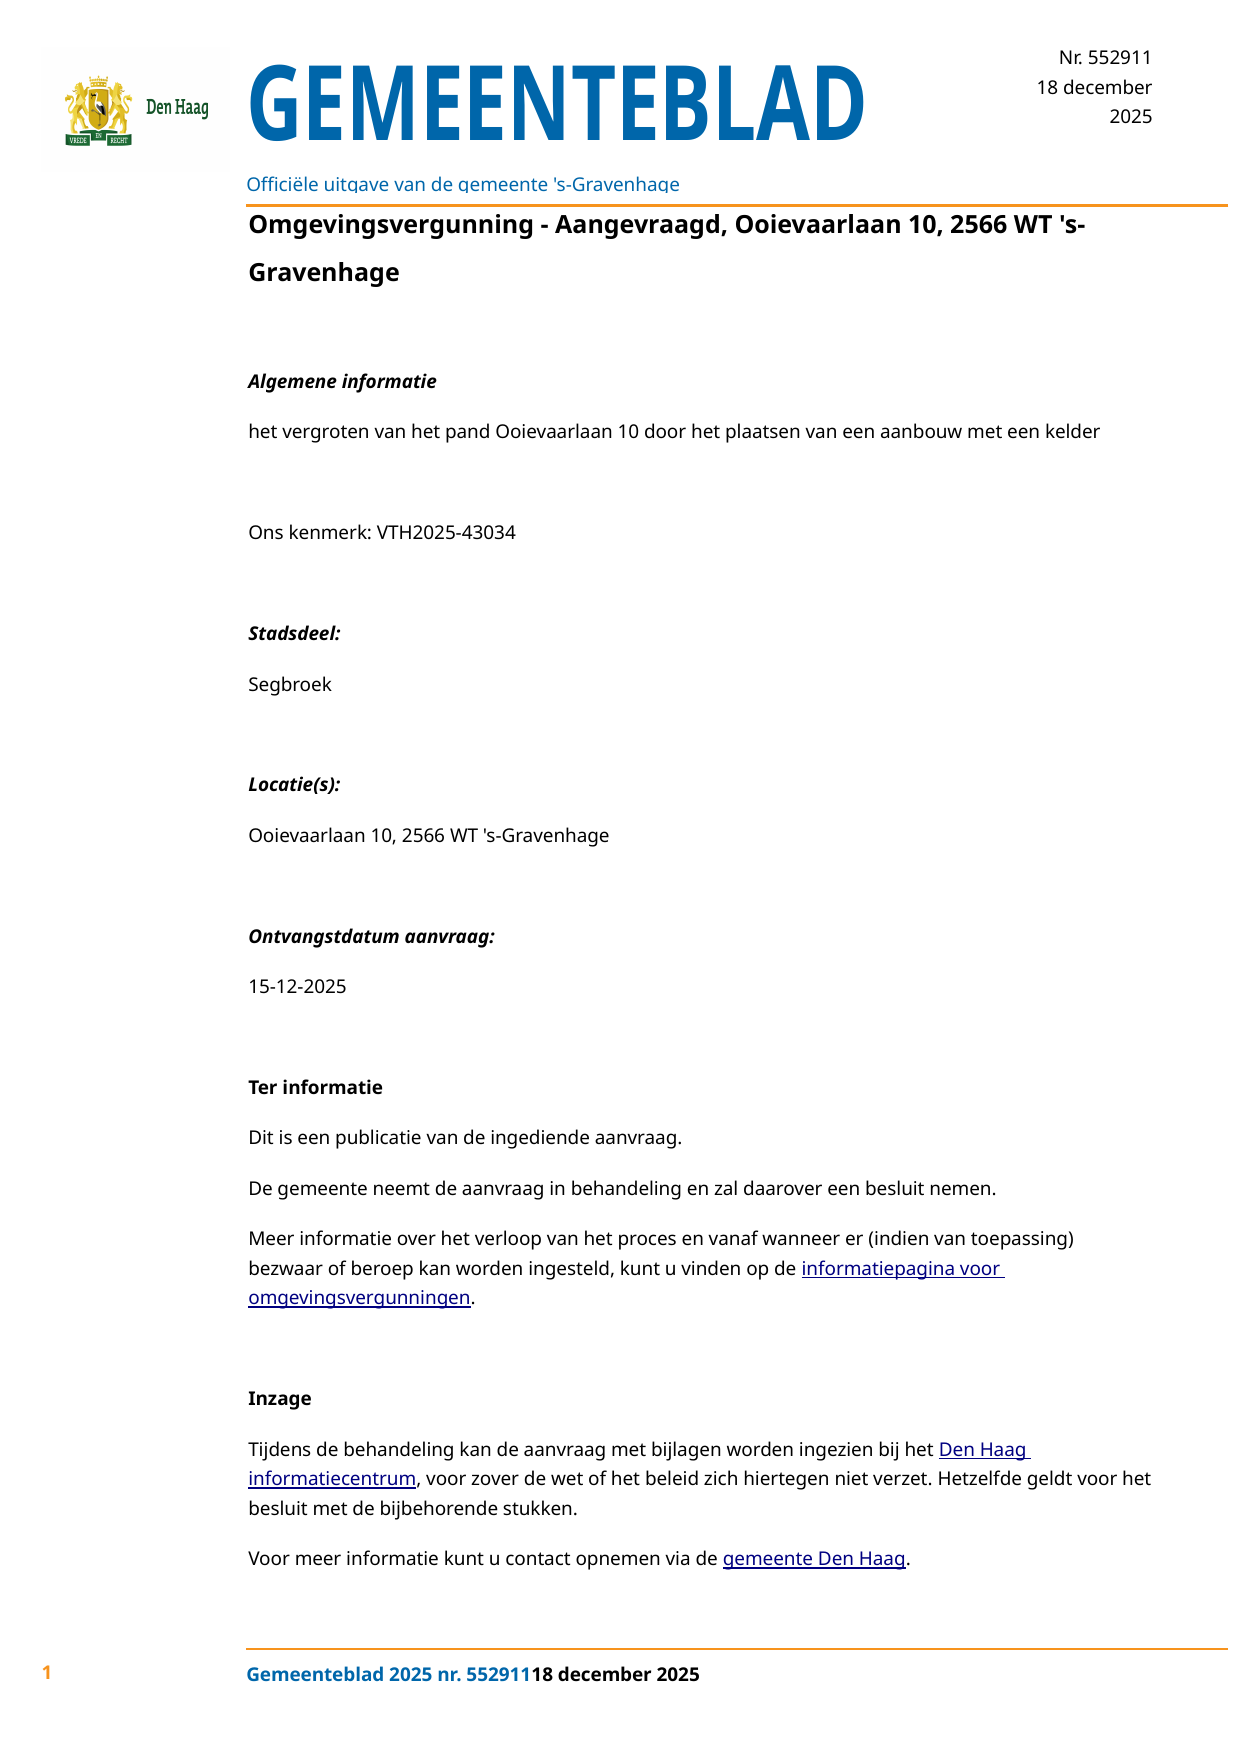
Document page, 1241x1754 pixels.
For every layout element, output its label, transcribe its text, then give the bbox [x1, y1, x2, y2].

text Ontvangstdatum aanvraag: [248, 923, 1152, 949]
picture [41, 47, 231, 172]
text De gemeente neemt de aanvraag in behandeling en zal daarover een besluit nemen. [248, 1175, 1152, 1201]
text Segbroek [248, 671, 1152, 697]
text Inzage [248, 1385, 1152, 1411]
text Locatie(s): [248, 772, 1152, 797]
text Ooievaarlaan 10, 2566 WT 's-Gravenhage [248, 822, 1152, 848]
text Dit is een publicatie van de ingediende aanvraag. [248, 1124, 1152, 1150]
text 15-12-2025 [248, 973, 1152, 999]
text Tijdens de behandeling kan de aanvraag met bijlagen worden ingezien bij het Den Haag informatiecentrum, voor zover de wet of het beleid zich hiertegen niet verzet. Hetzelfde geldt voor het besluit met de bijbehorende stukken. [248, 1436, 1152, 1521]
text Omgevingsvergunning - Aangevraagd, Ooievaarlaan 10, 2566 WT 's-Gravenhage [248, 207, 1152, 288]
text Stadsdeel: [248, 620, 1152, 646]
text het vergroten van het pand Ooievaarlaan 10 door het plaatsen van een aanbouw met een kelder [248, 419, 1152, 444]
text Meer informatie over het verloop van het proces en vanaf wanneer er (indien van toepassing) bezwaar of beroep kan worden ingesteld, kunt u vinden op de informatiepagina voor omgevingsvergunningen. [248, 1225, 1152, 1310]
text Voor meer informatie kunt u contact opnemen via de gemeente Den Haag. [248, 1545, 1152, 1571]
text Algemene informatie [248, 368, 1152, 394]
text Ons kenmerk: VTH2025-43034 [248, 519, 1152, 545]
text Ter informatie [248, 1074, 1152, 1100]
